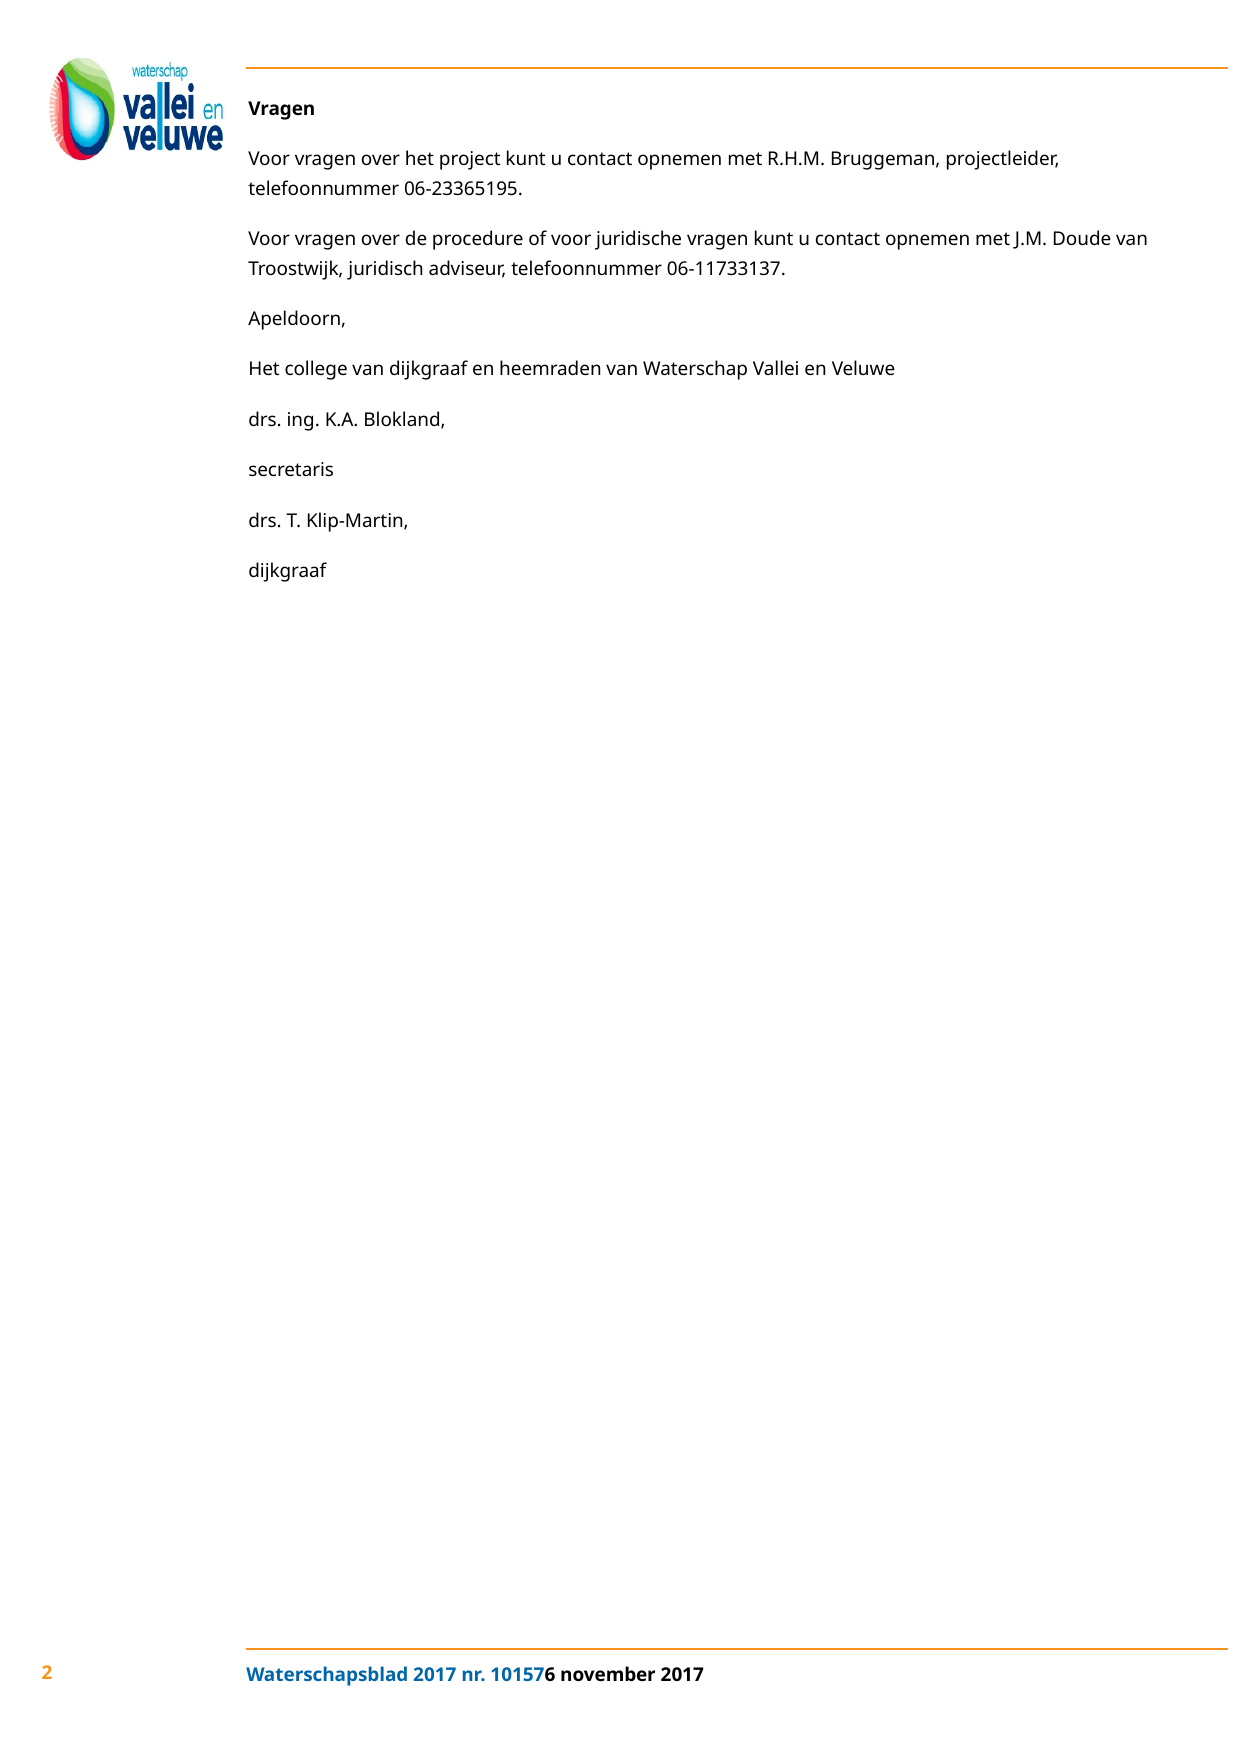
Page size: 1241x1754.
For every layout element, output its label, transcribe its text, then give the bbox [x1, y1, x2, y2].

text Apeldoorn, [248, 305, 1152, 331]
text Vragen [248, 95, 1152, 121]
text secretaris [248, 456, 1152, 482]
text dijkgraaf [248, 557, 1152, 583]
text drs. T. Klip-Martin, [248, 507, 1152, 533]
text Het college van dijkgraaf en heemraden van Waterschap Vallei en Veluwe [248, 356, 1152, 381]
picture [41, 47, 231, 172]
text Voor vragen over de procedure of voor juridische vragen kunt u contact opnemen met J.M. Doude van Troostwijk, juridisch adviseur, telefoonnummer 06-11733137. [248, 225, 1152, 281]
text drs. ing. K.A. Blokland, [248, 406, 1152, 432]
text Voor vragen over het project kunt u contact opnemen met R.H.M. Bruggeman, projectleider, telefoonnummer 06-23365195. [248, 145, 1152, 201]
